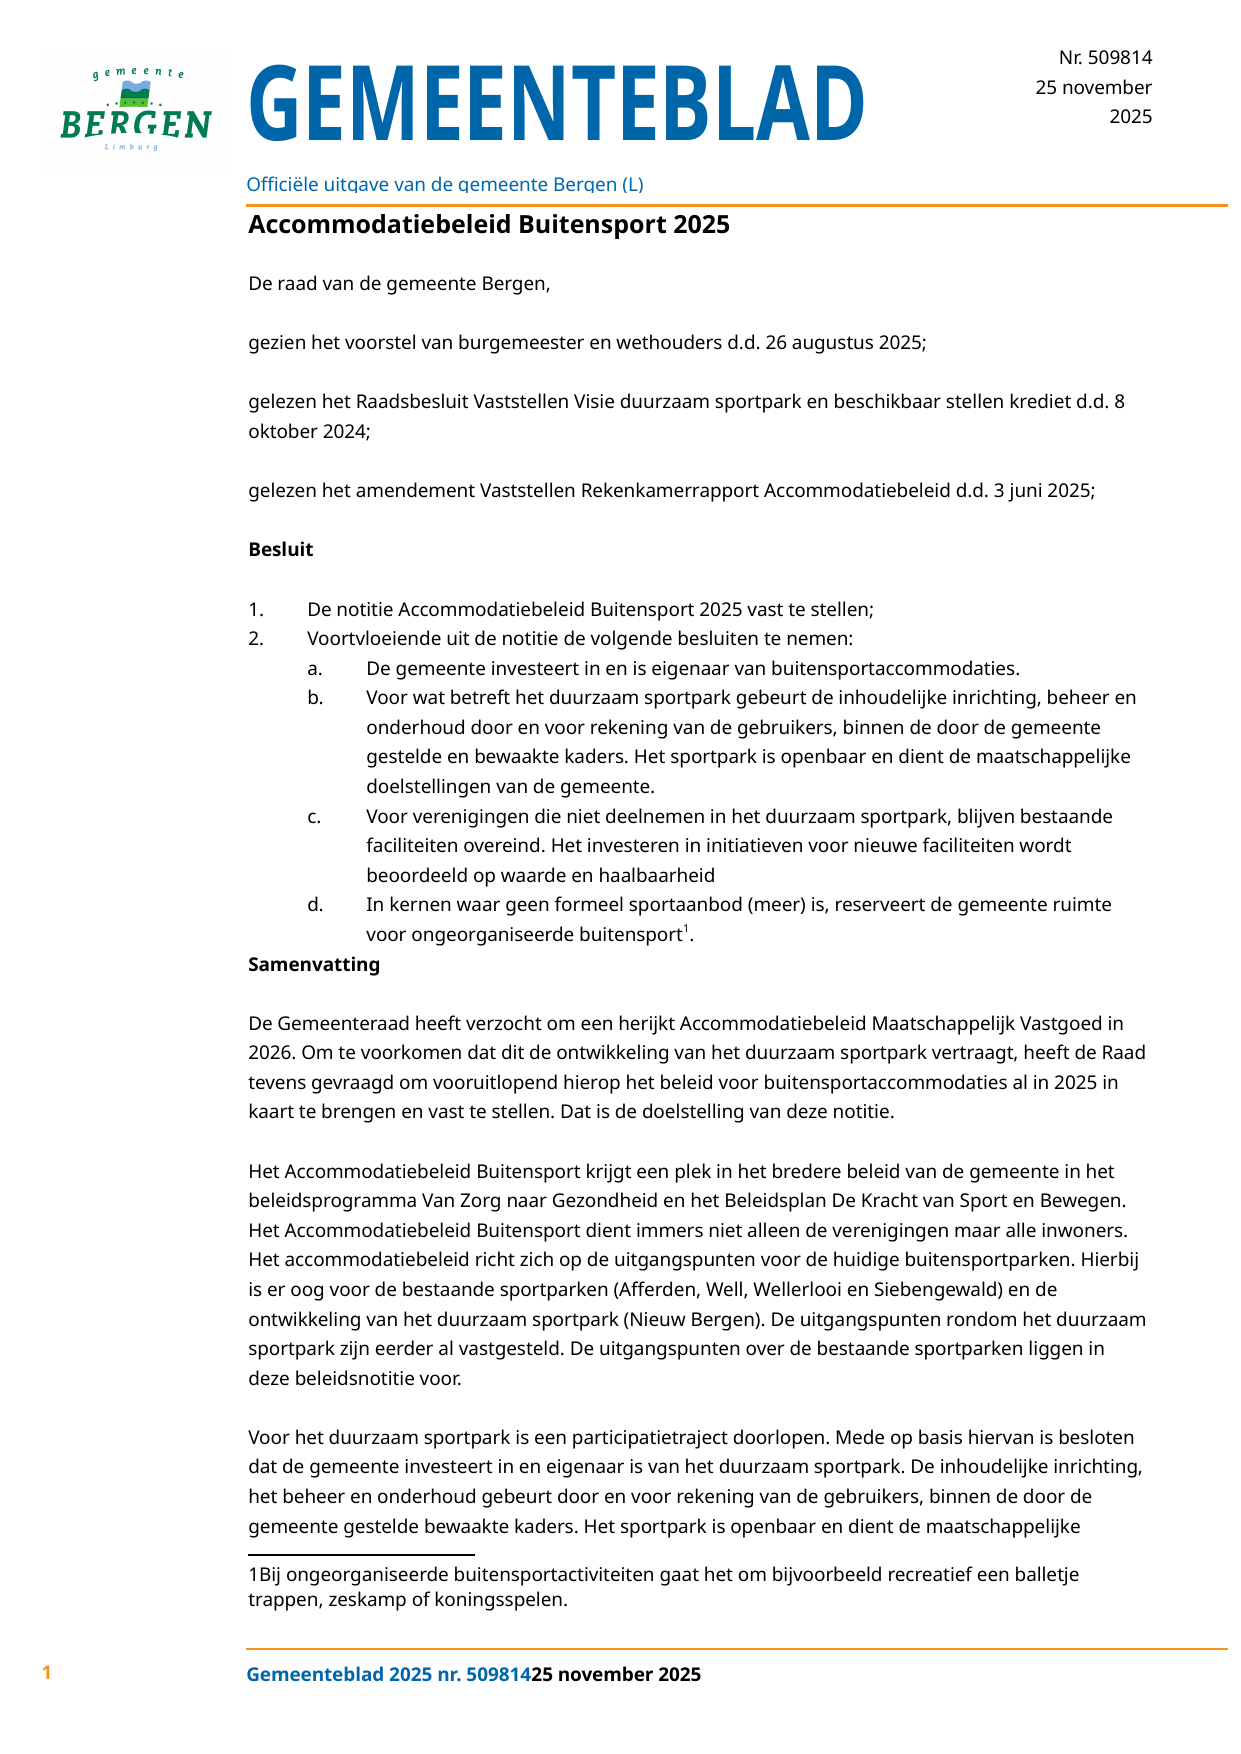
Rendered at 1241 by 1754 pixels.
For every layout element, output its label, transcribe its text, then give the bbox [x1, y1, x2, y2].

text Voor het duurzaam sportpark is een participatietraject doorlopen. Mede op basis hiervan is besloten dat de gemeente investeert in en eigenaar is van het duurzaam sportpark. De inhoudelijke inrichting, het beheer en onderhoud gebeurt door en voor rekening van de gebruikers, binnen de door de gemeente gestelde bewaakte kaders. Het sportpark is openbaar en dient de maatschappelijke [248, 1424, 1152, 1538]
text Accommodatiebeleid Buitensport 2025 [248, 207, 1152, 241]
picture [41, 47, 231, 172]
text gelezen het amendement Vaststellen Rekenkamerrapport Accommodatiebeleid d.d. 3 juni 2025; [248, 477, 1152, 503]
list Voor verenigingen die niet deelnemen in het duurzaam sportpark, blijven bestaande faciliteiten overeind. Het investeren in initiatieven voor nieuwe faciliteiten wordt beoordeeld op waarde en haalbaarheid [307, 803, 1152, 888]
text gelezen het Raadsbesluit Vaststellen Visie duurzaam sportpark en beschikbaar stellen krediet d.d. 8 [248, 389, 1152, 414]
text gezien het voorstel van burgemeester en wethouders d.d. 26 augustus 2025; [248, 329, 1152, 355]
text De Gemeenteraad heeft verzocht om een herijkt Accommodatiebeleid Maatschappelijk Vastgoed in 2026. Om te voorkomen dat dit de ontwikkeling van het duurzaam sportpark vertraagt, heeft de Raad tevens gevraagd om vooruitlopend hierop het beleid voor buitensportaccommodaties al in 2025 in kaart te brengen en vast te stellen. Dat is de doelstelling van deze notitie. [248, 1010, 1152, 1124]
list Voortvloeiende uit de notitie de volgende besluiten te nemen: [248, 625, 1152, 651]
list Bij ongeorganiseerde buitensportactiviteiten gaat het om bijvoorbeeld recreatief een balletje trappen, zeskamp of koningsspelen. [248, 1561, 1152, 1612]
text oktober 2024; [248, 418, 1152, 444]
list De notitie Accommodatiebeleid Buitensport 2025 vast te stellen; [248, 596, 1152, 621]
text Het Accommodatiebeleid Buitensport krijgt een plek in het bredere beleid van de gemeente in het beleidsprogramma Van Zorg naar Gezondheid en het Beleidsplan De Kracht van Sport en Bewegen. Het Accommodatiebeleid Buitensport dient immers niet alleen de verenigingen maar alle inwoners. Het accommodatiebeleid richt zich op de uitgangspunten voor de huidige buitensportparken. Hierbij is er oog voor de bestaande sportparken (Afferden, Well, Wellerlooi en Siebengewald) en de ontwikkeling van het duurzaam sportpark (Nieuw Bergen). De uitgangspunten rondom het duurzaam sportpark zijn eerder al vastgesteld. De uitgangspunten over de bestaande sportparken liggen in deze beleidsnotitie voor. [248, 1158, 1152, 1391]
text Besluit [248, 537, 1152, 562]
list Voor wat betreft het duurzaam sportpark gebeurt de inhoudelijke inrichting, beheer en onderhoud door en voor rekening van de gebruikers, binnen de door de gemeente gestelde en bewaakte kaders. Het sportpark is openbaar en dient de maatschappelijke doelstellingen van de gemeente. [307, 684, 1152, 799]
text De raad van de gemeente Bergen, [248, 270, 1152, 296]
list In kernen waar geen formeel sportaanbod (meer) is, reserveert de gemeente ruimte voor ongeorganiseerde buitensport. [307, 892, 1152, 947]
list De gemeente investeert in en is eigenaar van buitensportaccommodaties. [307, 655, 1152, 681]
text Samenvatting [248, 951, 1152, 976]
